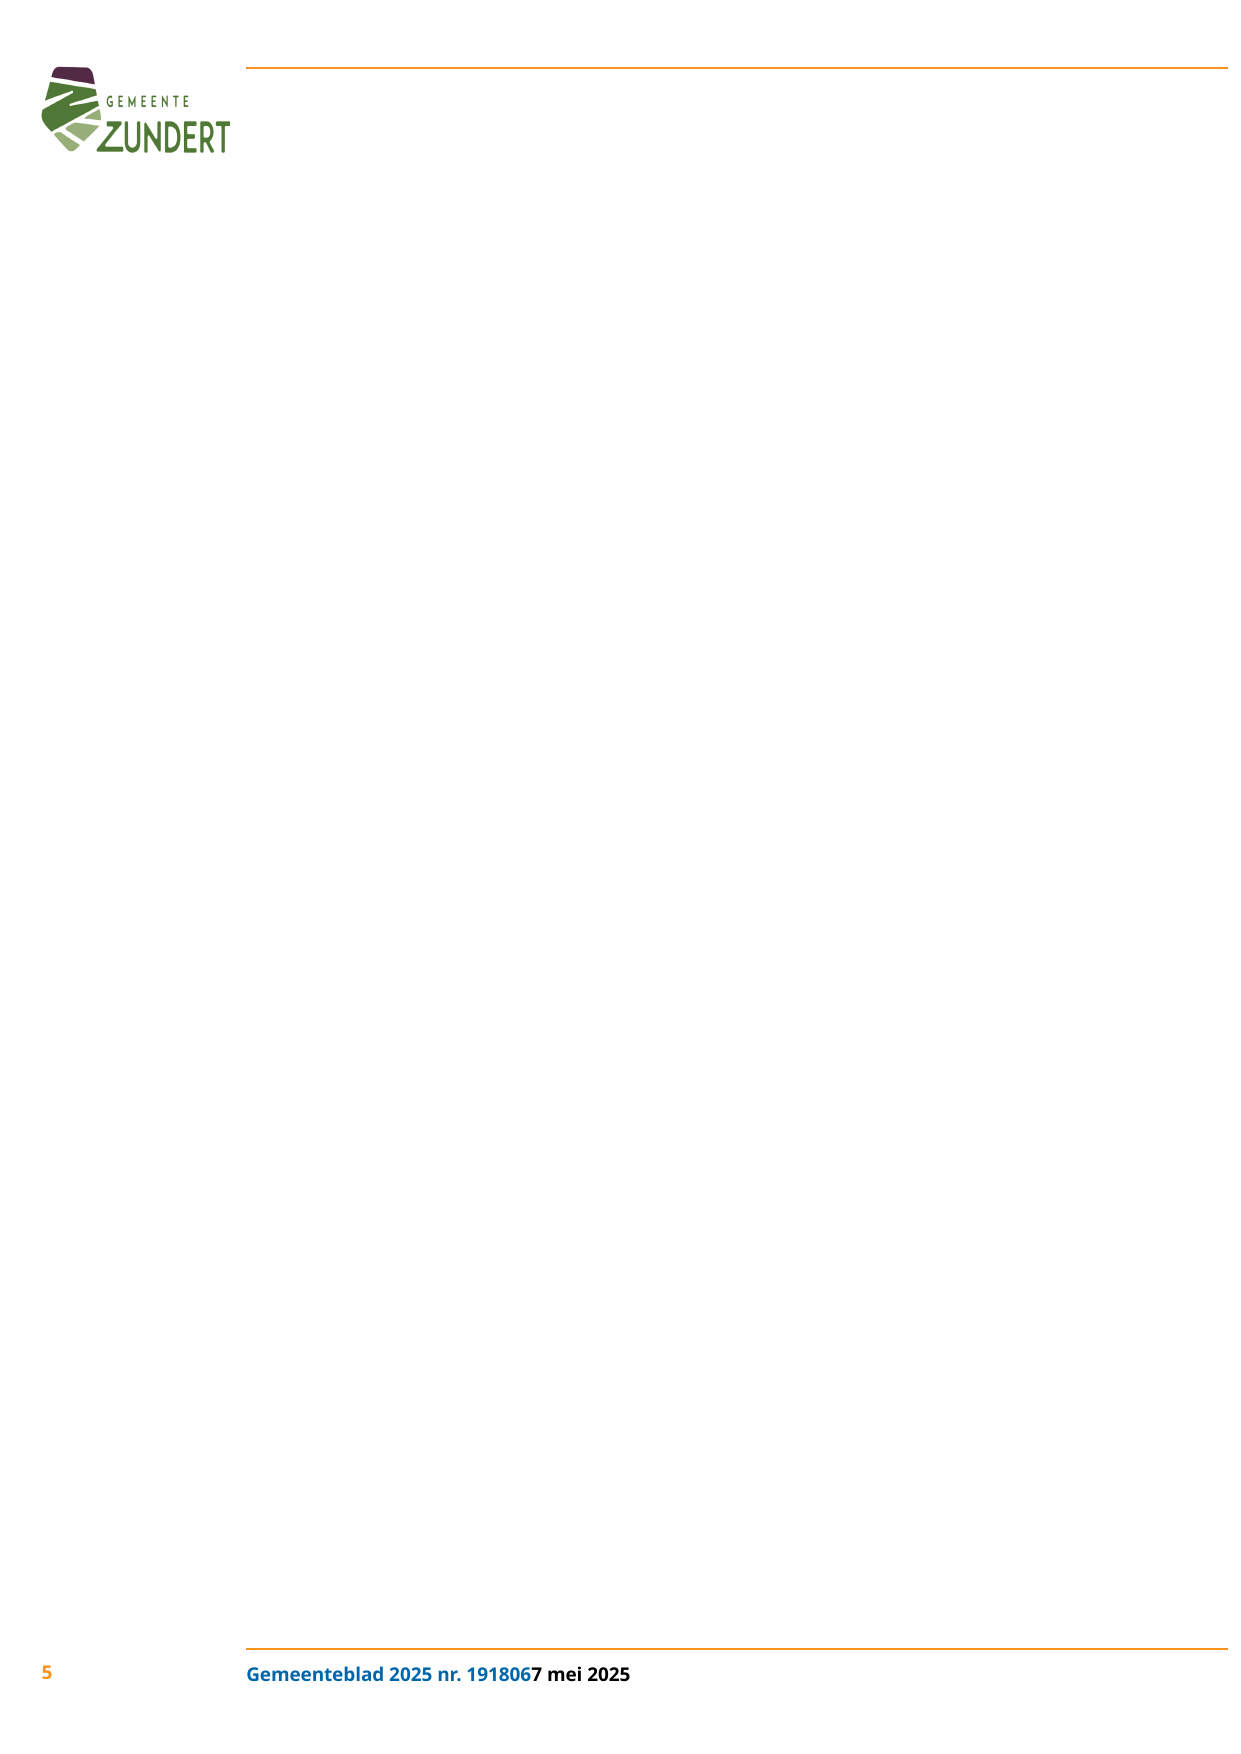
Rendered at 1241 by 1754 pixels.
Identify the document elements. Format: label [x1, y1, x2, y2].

picture [41, 47, 231, 172]
